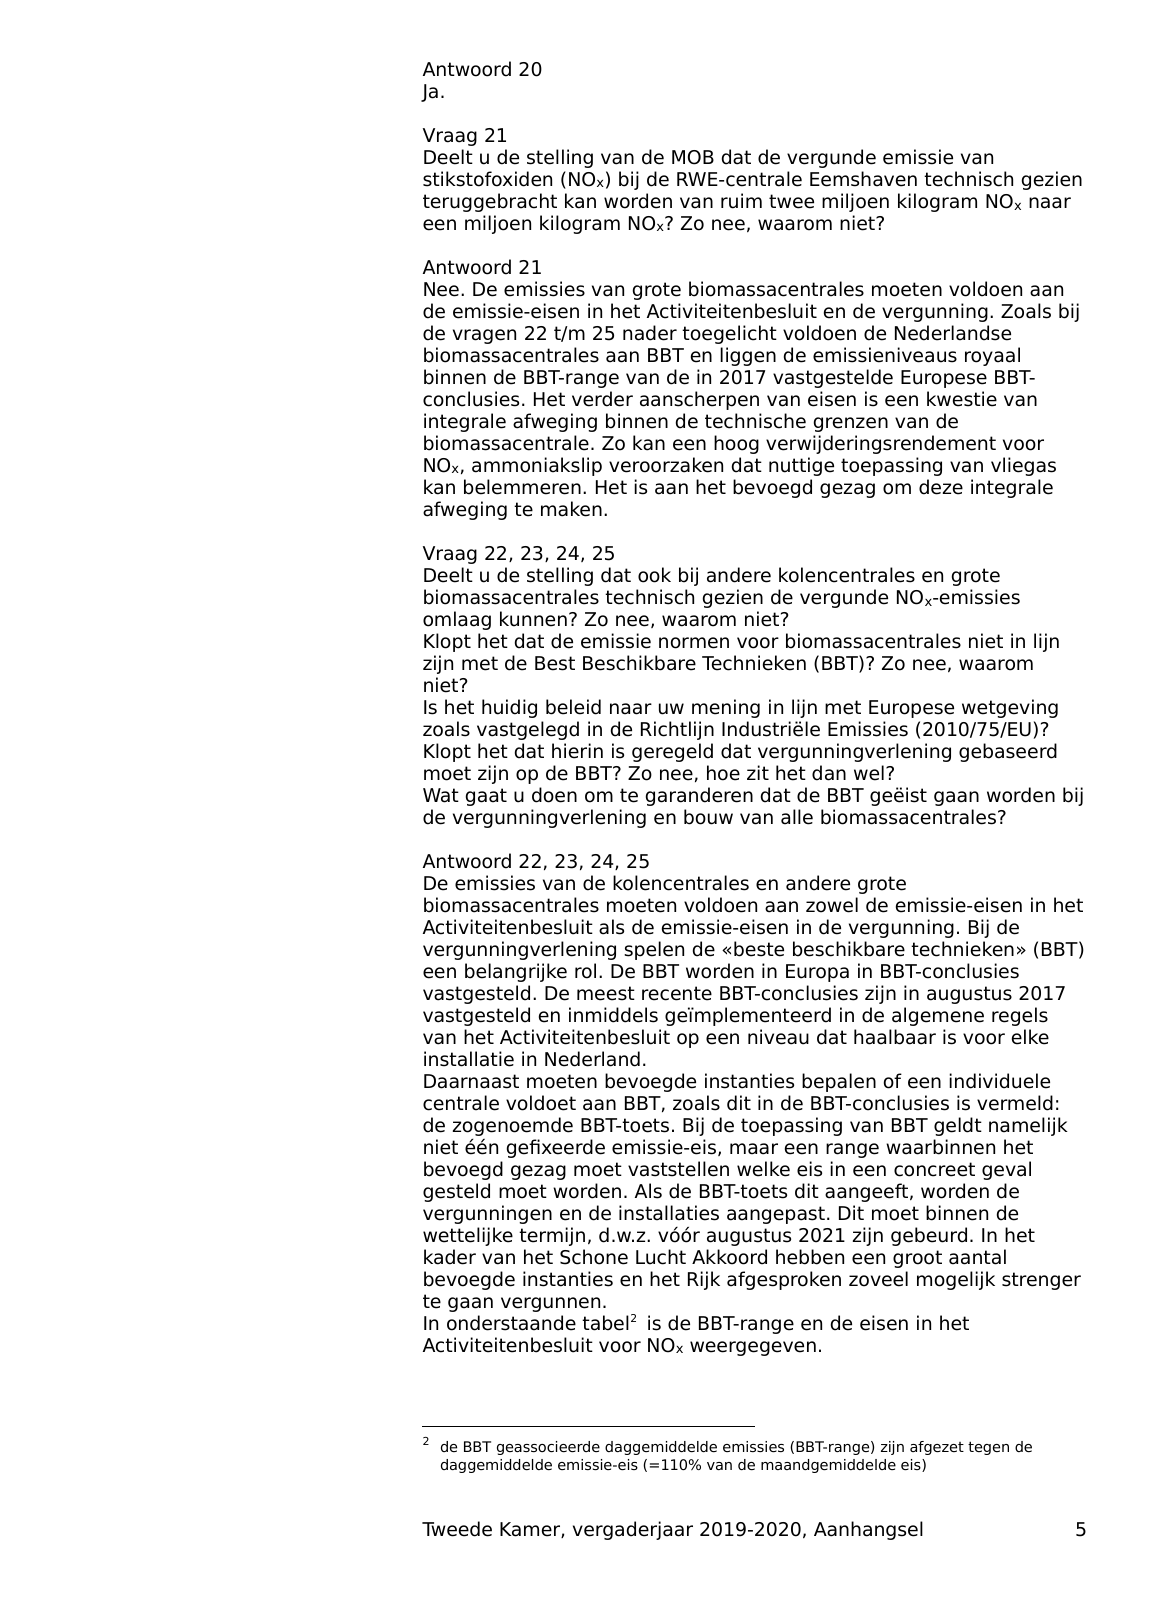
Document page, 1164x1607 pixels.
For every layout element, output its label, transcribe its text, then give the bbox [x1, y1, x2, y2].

text In onderstaande tabel is de BBT-range en de eisen in het Activiteitenbesluit voor NOx weergegeven. [422, 1313, 1087, 1357]
text Vraag 21 [422, 125, 1087, 147]
text Deelt u de stelling van de MOB dat de vergunde emissie van stikstofoxiden (NOx) bij de RWE-centrale Eemshaven technisch gezien teruggebracht kan worden van ruim twee miljoen kilogram NOx naar een miljoen kilogram NOx? Zo nee, waarom niet? [422, 147, 1087, 235]
text Antwoord 21 [422, 257, 1087, 279]
text de BBT geassocieerde daggemiddelde emissies (BBT-range) zijn afgezet tegen de daggemiddelde emissie-eis (=110% van de maandgemiddelde eis) [422, 1435, 1087, 1474]
text Antwoord 20 [422, 59, 1087, 81]
text Antwoord 22, 23, 24, 25 [422, 851, 1087, 873]
text Klopt het dat de emissie normen voor biomassacentrales niet in lijn zijn met de Best Beschikbare Technieken (BBT)? Zo nee, waarom niet? [422, 631, 1087, 697]
text Is het huidig beleid naar uw mening in lijn met Europese wetgeving zoals vastgelegd in de Richtlijn Industriële Emissies (2010/75/EU)? Klopt het dat hierin is geregeld dat vergunningverlening gebaseerd moet zijn op de BBT? Zo nee, hoe zit het dan wel? [422, 697, 1087, 785]
text Wat gaat u doen om te garanderen dat de BBT geëist gaan worden bij de vergunningverlening en bouw van alle biomassacentrales? [422, 785, 1087, 829]
text De emissies van de kolencentrales en andere grote biomassacentrales moeten voldoen aan zowel de emissie-eisen in het Activiteitenbesluit als de emissie-eisen in de vergunning. Bij de vergunningverlening spelen de «beste beschikbare technieken» (BBT) een belangrijke rol. De BBT worden in Europa in BBT-conclusies vastgesteld. De meest recente BBT-conclusies zijn in augustus 2017 vastgesteld en inmiddels geïmplementeerd in de algemene regels van het Activiteitenbesluit op een niveau dat haalbaar is voor elke installatie in Nederland. [422, 873, 1087, 1071]
text Daarnaast moeten bevoegde instanties bepalen of een individuele centrale voldoet aan BBT, zoals dit in de BBT-conclusies is vermeld: de zogenoemde BBT-toets. Bij de toepassing van BBT geldt namelijk niet één gefixeerde emissie-eis, maar een range waarbinnen het bevoegd gezag moet vaststellen welke eis in een concreet geval gesteld moet worden. Als de BBT-toets dit aangeeft, worden de vergunningen en de installaties aangepast. Dit moet binnen de wettelijke termijn, d.w.z. vóór augustus 2021 zijn gebeurd. In het kader van het Schone Lucht Akkoord hebben een groot aantal bevoegde instanties en het Rijk afgesproken zoveel mogelijk strenger te gaan vergunnen. [422, 1071, 1087, 1313]
text Deelt u de stelling dat ook bij andere kolencentrales en grote biomassacentrales technisch gezien de vergunde NOx-emissies omlaag kunnen? Zo nee, waarom niet? [422, 565, 1087, 631]
text Vraag 22, 23, 24, 25 [422, 543, 1087, 565]
text Ja. [422, 81, 1087, 103]
text Nee. De emissies van grote biomassacentrales moeten voldoen aan de emissie-eisen in het Activiteitenbesluit en de vergunning. Zoals bij de vragen 22 t/m 25 nader toegelicht voldoen de Nederlandse biomassacentrales aan BBT en liggen de emissieniveaus royaal binnen de BBT-range van de in 2017 vastgestelde Europese BBT-conclusies. Het verder aanscherpen van eisen is een kwestie van integrale afweging binnen de technische grenzen van de biomassacentrale. Zo kan een hoog verwijderingsrendement voor NOx, ammoniakslip veroorzaken dat nuttige toepassing van vliegas kan belemmeren. Het is aan het bevoegd gezag om deze integrale afweging te maken. [422, 279, 1087, 521]
